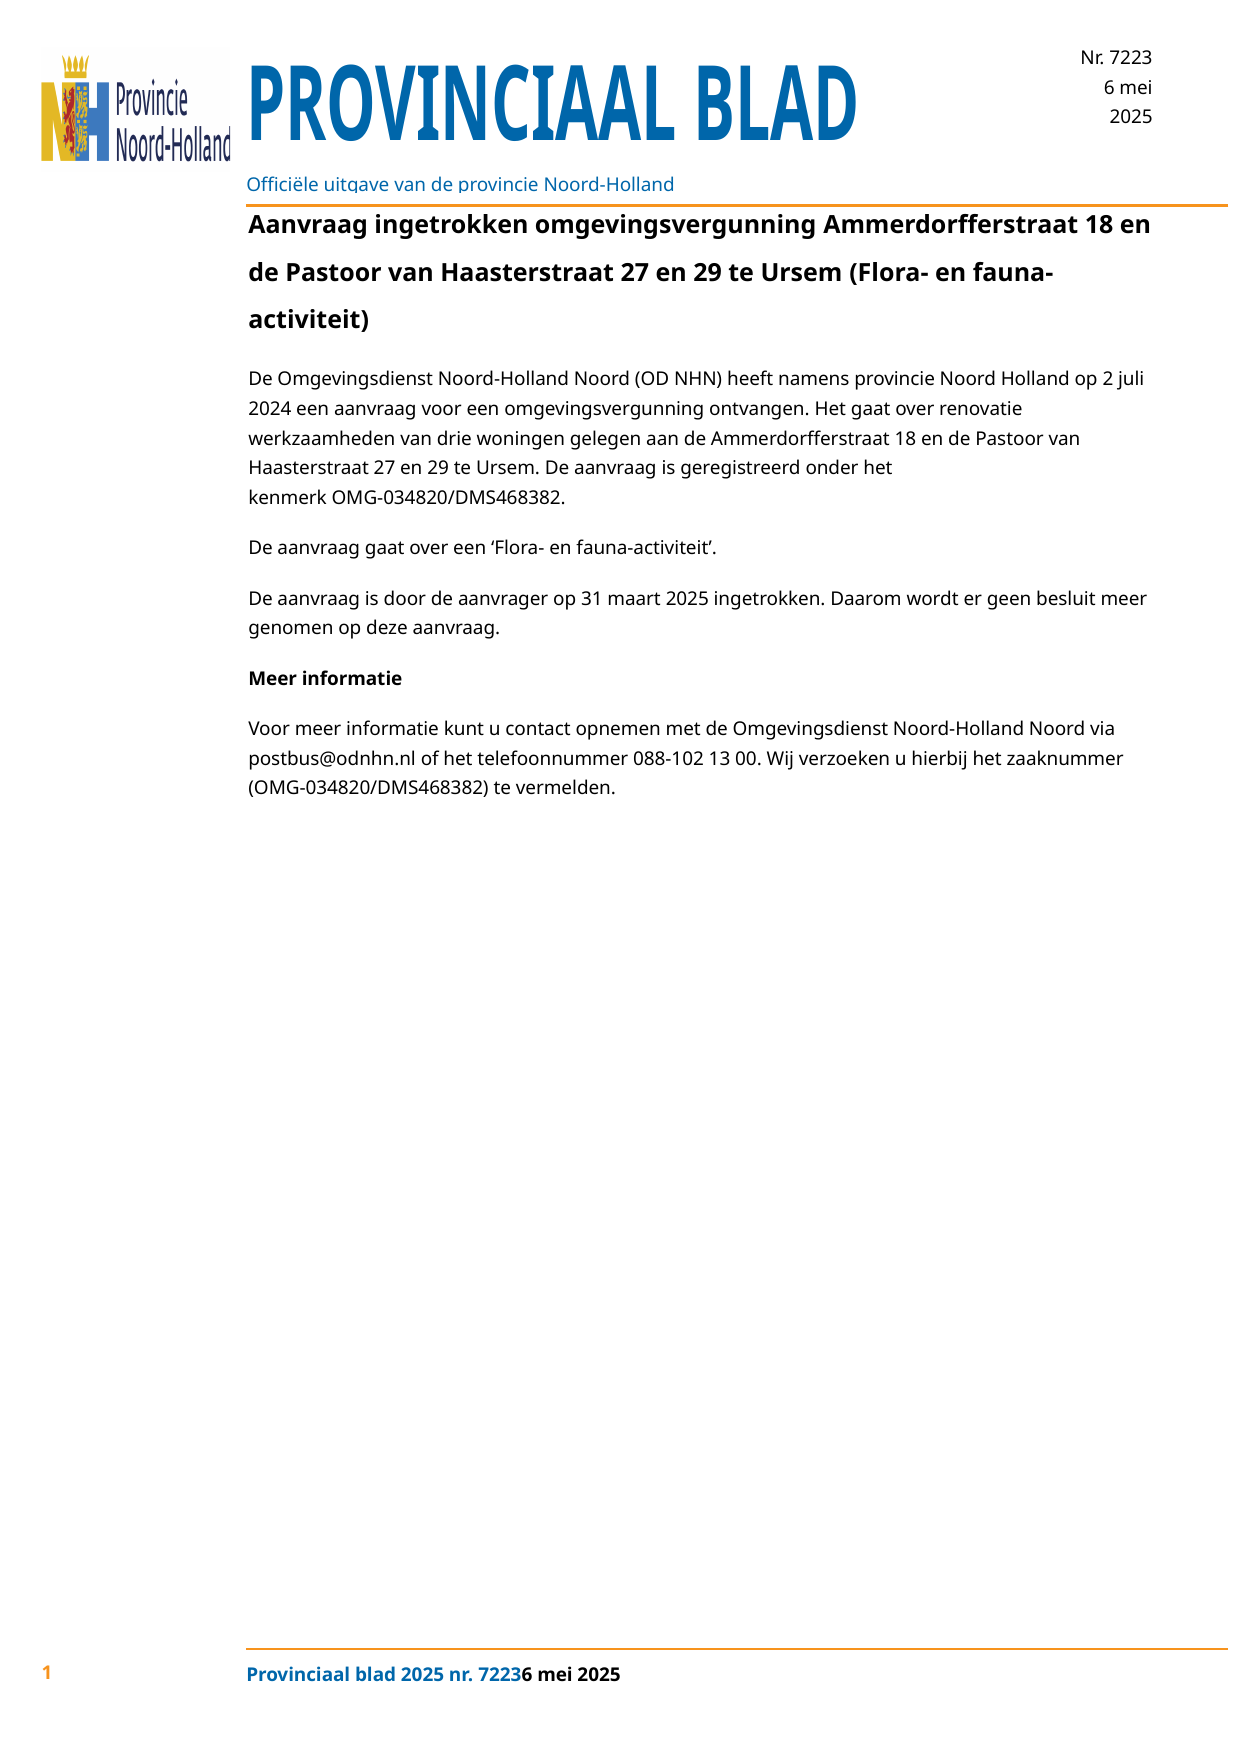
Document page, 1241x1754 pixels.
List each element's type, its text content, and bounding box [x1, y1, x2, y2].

picture [41, 47, 231, 172]
text Meer informatie [248, 665, 1152, 690]
text De aanvraag is door de aanvrager op 31 maart 2025 ingetrokken. Daarom wordt er geen besluit meer genomen op deze aanvraag. [248, 585, 1152, 640]
text Voor meer informatie kunt u contact opnemen met de Omgevingsdienst Noord-Holland Noord via postbus@odnhn.nl of het telefoonnummer 088-102 13 00. Wij verzoeken u hierbij het zaaknummer (OMG-034820/DMS468382) te vermelden. [248, 715, 1152, 800]
text De Omgevingsdienst Noord-Holland Noord (OD NHN) heeft namens provincie Noord Holland op 2 juli 2024 een aanvraag voor een omgevingsvergunning ontvangen. Het gaat over renovatie werkzaamheden van drie woningen gelegen aan de Ammerdorfferstraat 18 en de Pastoor van Haasterstraat 27 en 29 te Ursem. De aanvraag is geregistreerd onder het kenmerk OMG-034820/DMS468382. [248, 366, 1152, 509]
text Aanvraag ingetrokken omgevingsvergunning Ammerdorfferstraat 18 en de Pastoor van Haasterstraat 27 en 29 te Ursem (Flora- en fauna-activiteit) [248, 207, 1152, 336]
text De aanvraag gaat over een ‘Flora- en fauna-activiteit’. [248, 534, 1152, 560]
